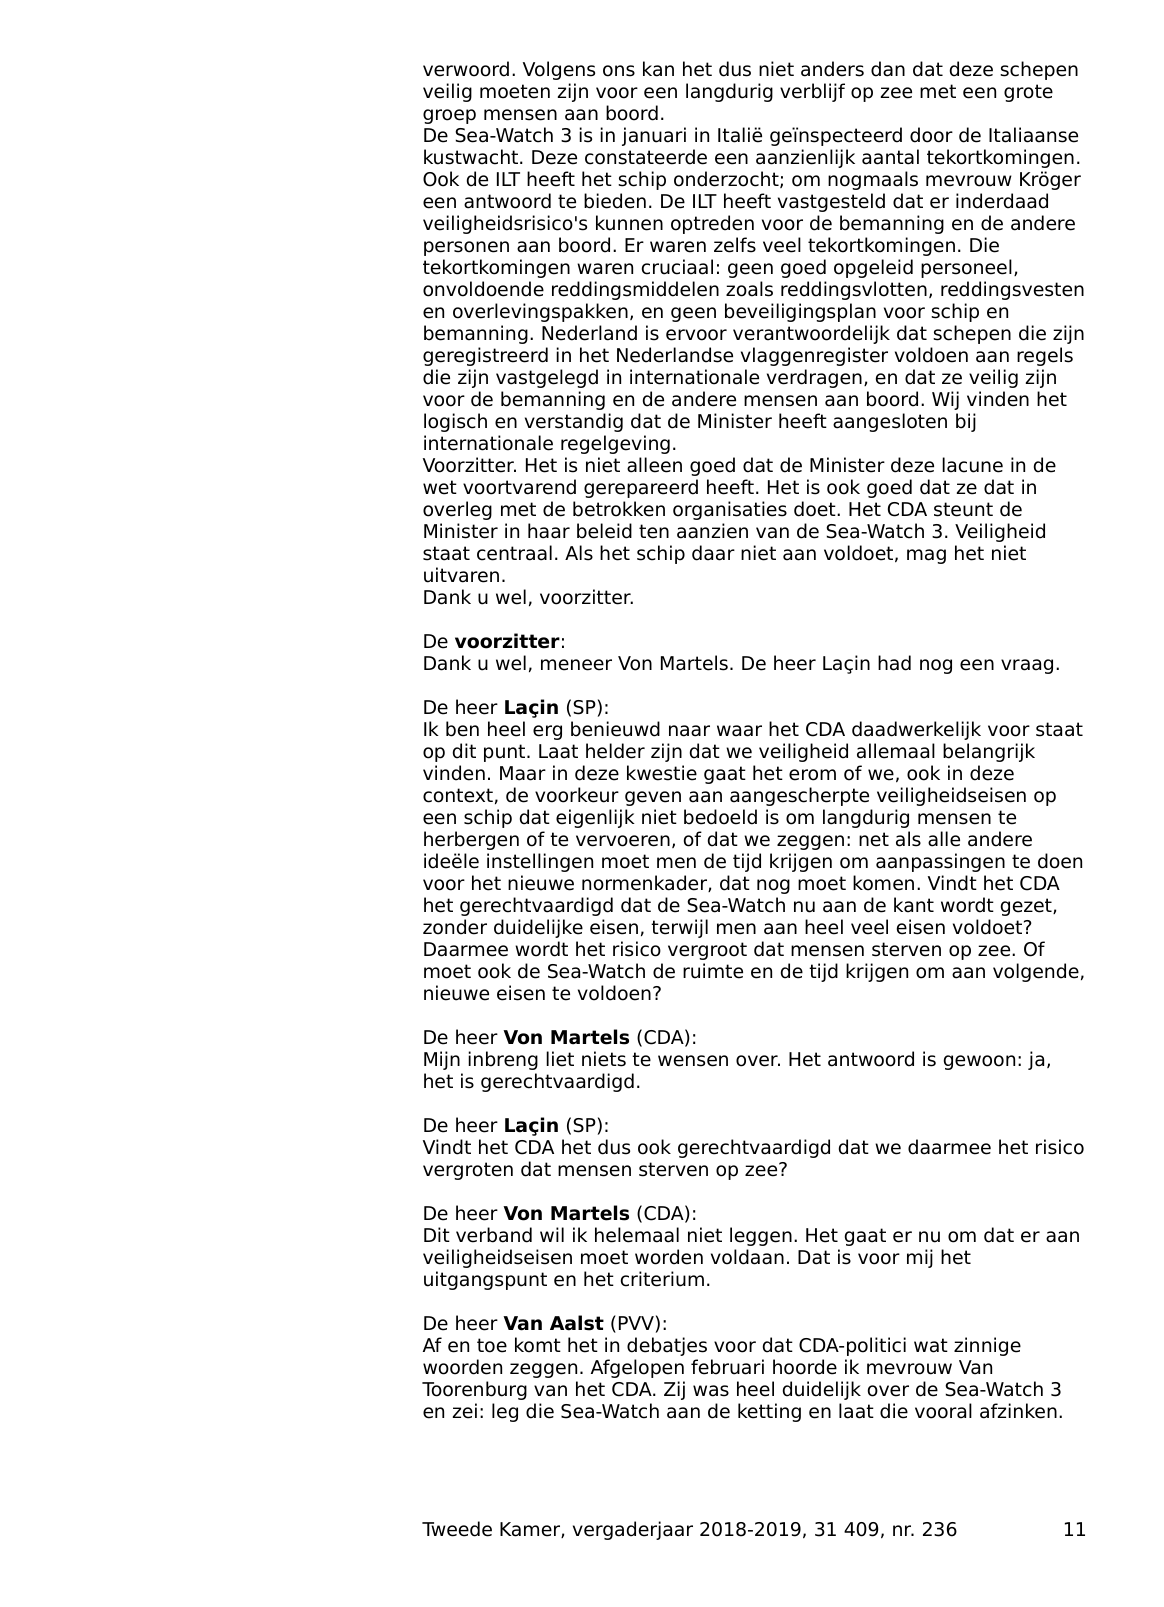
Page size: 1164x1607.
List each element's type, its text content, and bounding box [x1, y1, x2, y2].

text De heer Van Aalst (PVV): [422, 1313, 1087, 1335]
text Vindt het CDA het dus ook gerechtvaardigd dat we daarmee het risico vergroten dat mensen sterven op zee? [422, 1137, 1087, 1181]
text De heer Von Martels (CDA): [422, 1203, 1087, 1225]
text De heer Laçin (SP): [422, 697, 1087, 719]
text Dit verband wil ik helemaal niet leggen. Het gaat er nu om dat er aan veiligheidseisen moet worden voldaan. Dat is voor mij het uitgangspunt en het criterium. [422, 1225, 1087, 1291]
text De heer Laçin (SP): [422, 1115, 1087, 1137]
text De voorzitter: [422, 631, 1087, 653]
text Af en toe komt het in debatjes voor dat CDA-politici wat zinnige woorden zeggen. Afgelopen februari hoorde ik mevrouw Van Toorenburg van het CDA. Zij was heel duidelijk over de Sea-Watch 3 en zei: leg die Sea-Watch aan de ketting en laat die vooral afzinken. [422, 1335, 1087, 1423]
text Dank u wel, meneer Von Martels. De heer Laçin had nog een vraag. [422, 653, 1087, 675]
text Voorzitter. Het is niet alleen goed dat de Minister deze lacune in de wet voortvarend gerepareerd heeft. Het is ook goed dat ze dat in overleg met de betrokken organisaties doet. Het CDA steunt de Minister in haar beleid ten aanzien van de Sea-Watch 3. Veiligheid staat centraal. Als het schip daar niet aan voldoet, mag het niet uitvaren. [422, 455, 1087, 587]
text verwoord. Volgens ons kan het dus niet anders dan dat deze schepen veilig moeten zijn voor een langdurig verblijf op zee met een grote groep mensen aan boord. [422, 59, 1087, 125]
text Dank u wel, voorzitter. [422, 587, 1087, 608]
text De Sea-Watch 3 is in januari in Italië geïnspecteerd door de Italiaanse kustwacht. Deze constateerde een aanzienlijk aantal tekortkomingen. Ook de ILT heeft het schip onderzocht; om nogmaals mevrouw Kröger een antwoord te bieden. De ILT heeft vastgesteld dat er inderdaad veiligheidsrisico's kunnen optreden voor de bemanning en de andere personen aan boord. Er waren zelfs veel tekortkomingen. Die tekortkomingen waren cruciaal: geen goed opgeleid personeel, onvoldoende reddingsmiddelen zoals reddingsvlotten, reddingsvesten en overlevingspakken, en geen beveiligingsplan voor schip en bemanning. Nederland is ervoor verantwoordelijk dat schepen die zijn geregistreerd in het Nederlandse vlaggenregister voldoen aan regels die zijn vastgelegd in internationale verdragen, en dat ze veilig zijn voor de bemanning en de andere mensen aan boord. Wij vinden het logisch en verstandig dat de Minister heeft aangesloten bij internationale regelgeving. [422, 125, 1087, 455]
text Mijn inbreng liet niets te wensen over. Het antwoord is gewoon: ja, het is gerechtvaardigd. [422, 1049, 1087, 1093]
text Ik ben heel erg benieuwd naar waar het CDA daadwerkelijk voor staat op dit punt. Laat helder zijn dat we veiligheid allemaal belangrijk vinden. Maar in deze kwestie gaat het erom of we, ook in deze context, de voorkeur geven aan aangescherpte veiligheidseisen op een schip dat eigenlijk niet bedoeld is om langdurig mensen te herbergen of te vervoeren, of dat we zeggen: net als alle andere ideële instellingen moet men de tijd krijgen om aanpassingen te doen voor het nieuwe normenkader, dat nog moet komen. Vindt het CDA het gerechtvaardigd dat de Sea-Watch nu aan de kant wordt gezet, zonder duidelijke eisen, terwijl men aan heel veel eisen voldoet? Daarmee wordt het risico vergroot dat mensen sterven op zee. Of moet ook de Sea-Watch de ruimte en de tijd krijgen om aan volgende, nieuwe eisen te voldoen? [422, 719, 1087, 1004]
text De heer Von Martels (CDA): [422, 1027, 1087, 1049]
